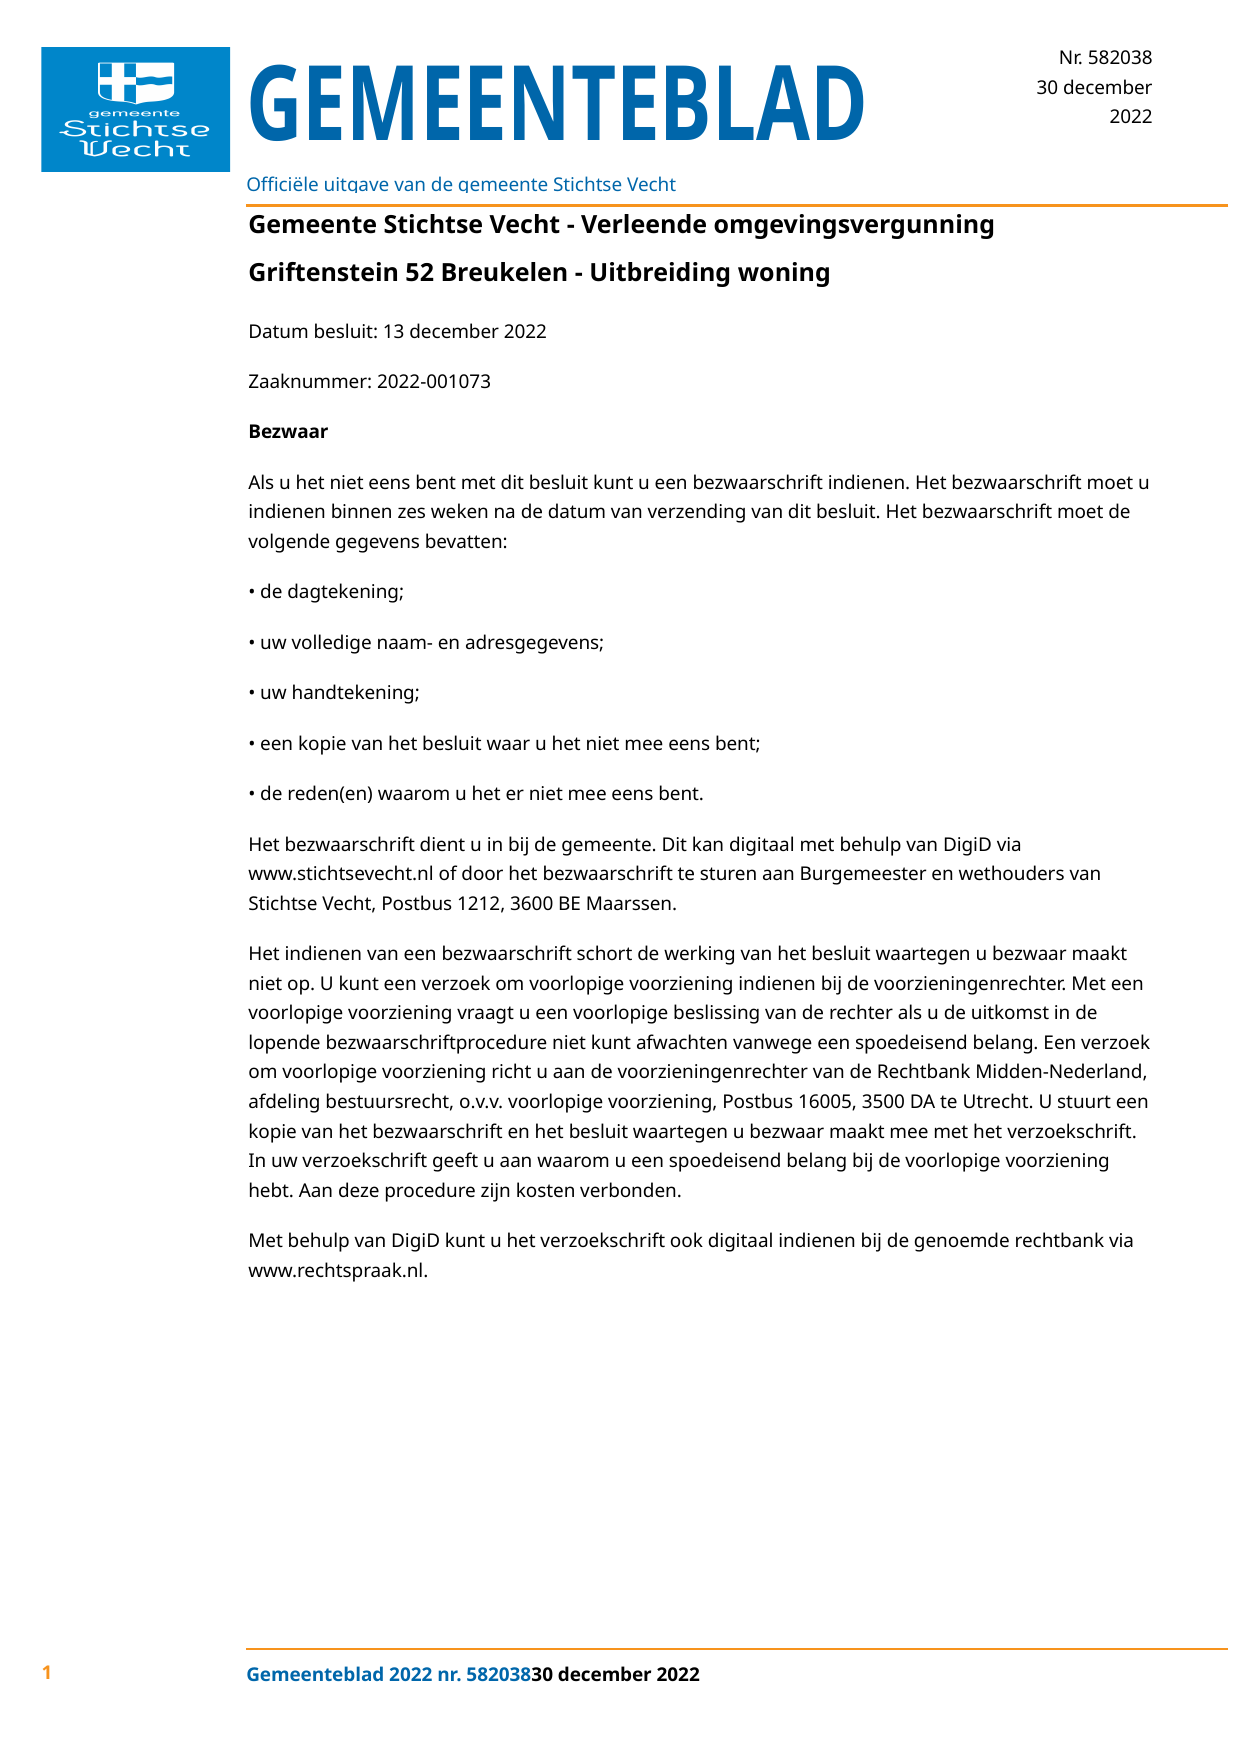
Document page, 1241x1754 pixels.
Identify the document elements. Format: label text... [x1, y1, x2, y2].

text Bezwaar [248, 419, 1152, 444]
text Met behulp van DigiD kunt u het verzoekschrift ook digitaal indienen bij de genoemde rechtbank via www.rechtspraak.nl. [248, 1227, 1152, 1283]
text Gemeente Stichtse Vecht - Verleende omgevingsvergunning Griftenstein 52 Breukelen - Uitbreiding woning [248, 207, 1152, 288]
picture [137, 63, 174, 103]
text Als u het niet eens bent met dit besluit kunt u een bezwaarschrift indienen. Het bezwaarschrift moet u indienen binnen zes weken na de datum van verzending van dit besluit. Het bezwaarschrift moet de volgende gegevens bevatten: [248, 469, 1152, 554]
text • een kopie van het besluit waar u het niet mee eens bent; [248, 730, 1152, 756]
text • uw handtekening; [248, 679, 1152, 705]
text Het bezwaarschrift dient u in bij de gemeente. Dit kan digitaal met behulp van DigiD via www.stichtsevecht.nl of door het bezwaarschrift te sturen aan Burgemeester en wethouders van Stichtse Vecht, Postbus 1212, 3600 BE Maarssen. [248, 831, 1152, 916]
text Zaaknummer: 2022-001073 [248, 368, 1152, 394]
picture [99, 63, 135, 101]
text • uw volledige naam- en adresgegevens; [248, 629, 1152, 655]
text Datum besluit: 13 december 2022 [248, 318, 1152, 344]
text Het indienen van een bezwaarschrift schort de werking van het besluit waartegen u bezwaar maakt niet op. U kunt een verzoek om voorlopige voorziening indienen bij de voorzieningenrechter. Met een voorlopige voorziening vraagt u een voorlopige beslissing van de rechter als u de uitkomst in de lopende bezwaarschriftprocedure niet kunt afwachten vanwege een spoedeisend belang. Een verzoek om voorlopige voorziening richt u aan de voorzieningenrechter van de Rechtbank Midden-Nederland, afdeling bestuursrecht, o.v.v. voorlopige voorziening, Postbus 16005, 3500 DA te Utrecht. U stuurt een kopie van het bezwaarschrift en het besluit waartegen u bezwaar maakt mee met het verzoekschrift. In uw verzoekschrift geeft u aan waarom u een spoedeisend belang bij de voorlopige voorziening hebt. Aan deze procedure zijn kosten verbonden. [248, 940, 1152, 1203]
text • de reden(en) waarom u het er niet mee eens bent. [248, 780, 1152, 806]
text • de dagtekening; [248, 579, 1152, 604]
